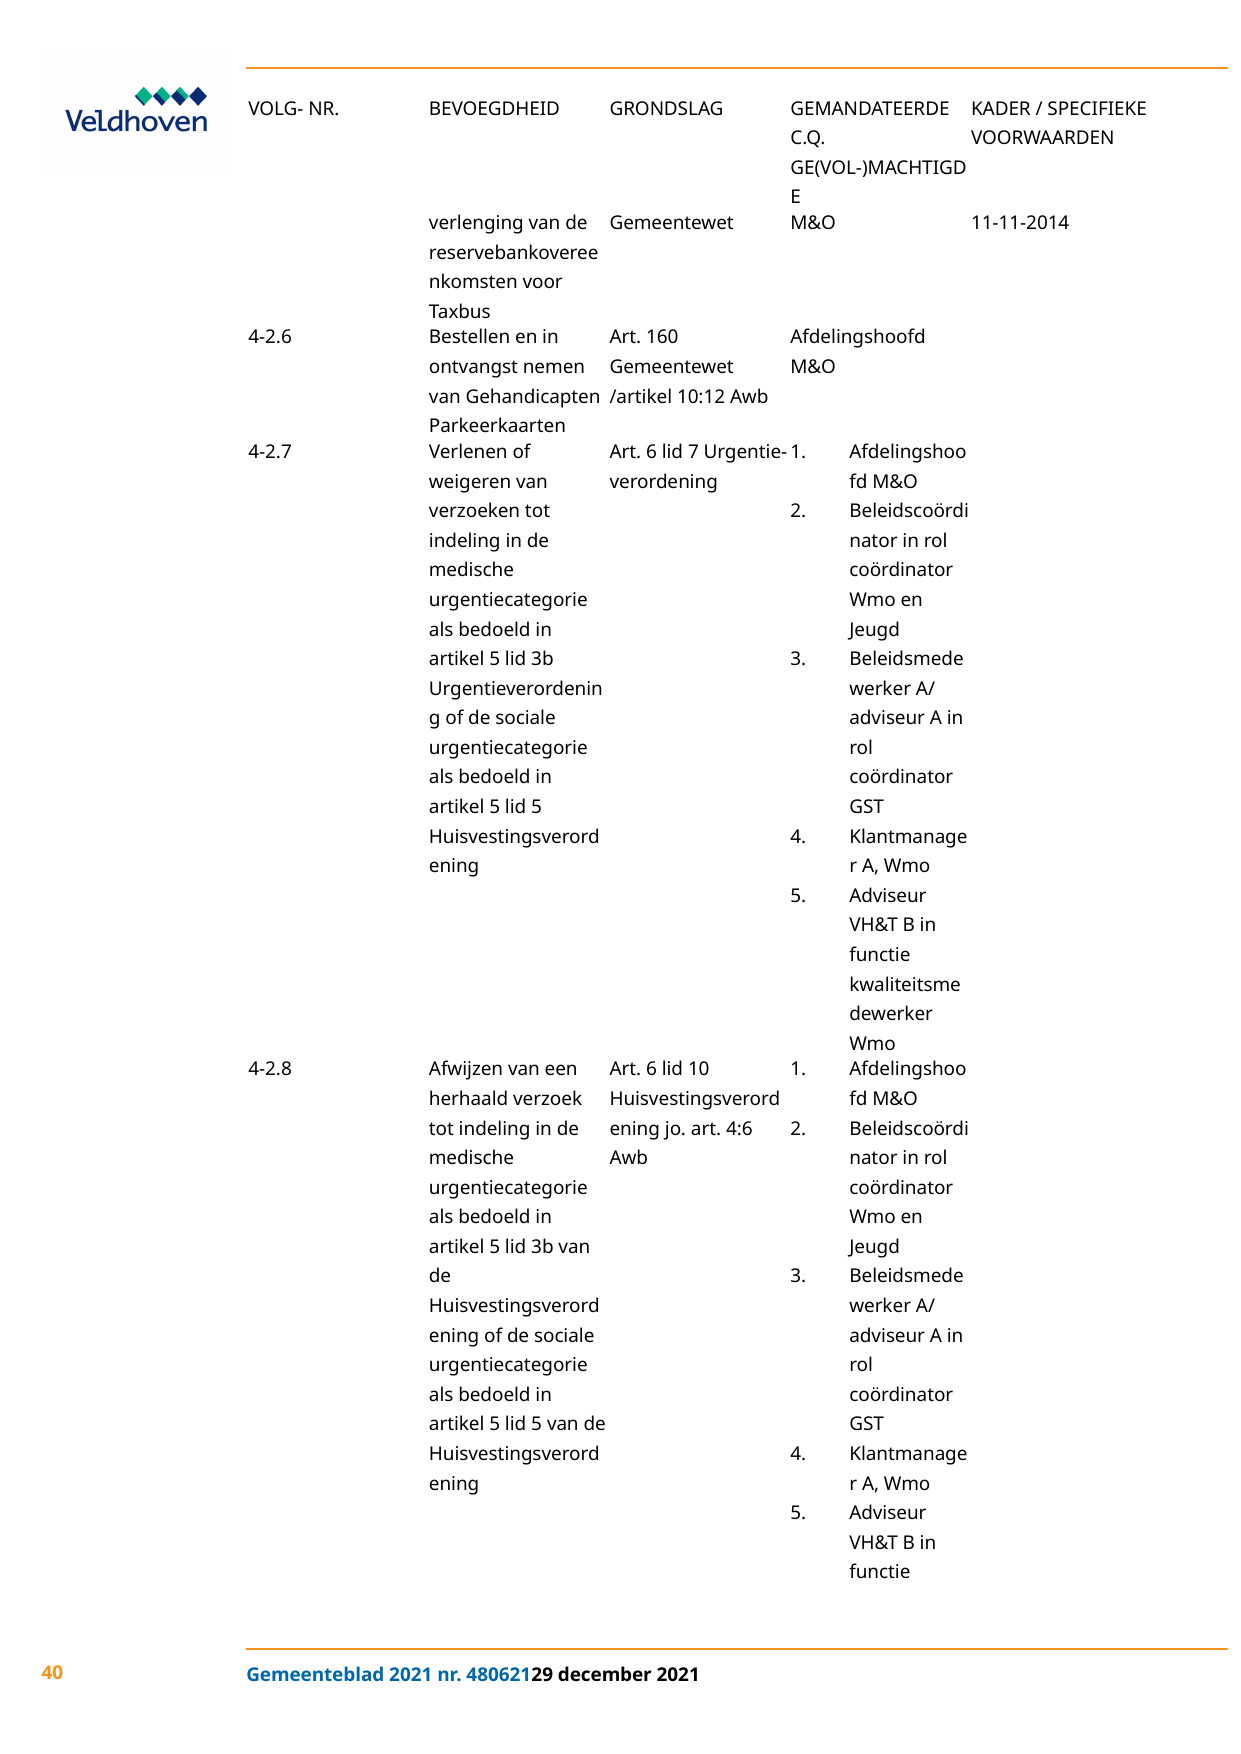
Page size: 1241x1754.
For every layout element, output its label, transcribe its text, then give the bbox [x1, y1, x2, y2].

table_cell Art. 6 lid 7 Urgentie-verordening [609, 438, 790, 1056]
table_header GEMANDATEERDE C.Q. GE(VOL-)MACHTIGDE [790, 95, 971, 209]
table_cell M&O [790, 209, 971, 324]
table_header BEVOEGDHEID [429, 95, 609, 209]
table_cell Afwijzen van een herhaald verzoek tot indeling in de medische urgentiecategorie als bedoeld in artikel 5 lid 3b van de Huisvestingsverordening of de sociale urgentiecategorie als bedoeld in artikel 5 lid 5 van de Huisvestingsverordening [429, 1056, 609, 1584]
table_cell 4-2.8 [248, 1056, 429, 1584]
table_cell [971, 438, 1152, 1056]
table_cell [971, 324, 1152, 438]
table_cell 4-2.6 [248, 324, 429, 438]
table_cell Art. 160 Gemeentewet /artikel 10:12 Awb [609, 324, 790, 438]
table_header VOLG- NR. [248, 95, 429, 209]
table_cell Gemeentewet [609, 209, 790, 324]
table_cell Bestellen en in ontvangst nemen van Gehandicapten Parkeerkaarten [429, 324, 609, 438]
table_cell Art. 6 lid 10 Huisvestingsverordening jo. art. 4:6 Awb [609, 1056, 790, 1584]
table_cell 4-2.7 [248, 438, 429, 1056]
table_cell Verlenen of weigeren van verzoeken tot indeling in de medische urgentiecategorie als bedoeld in artikel 5 lid 3b Urgentieverordening of de sociale urgentiecategorie als bedoeld in artikel 5 lid 5 Huisvestingsverordening [429, 438, 609, 1056]
table_cell Afdelingshoofd M&O Beleidscoördinator in rol coördinator Wmo en Jeugd Beleidsmedewerker A/ adviseur A in rol coördinator GST Klantmanager A, Wmo Adviseur VH&T B in functie kwaliteitsmedewerker Wmo [790, 438, 971, 1056]
table_cell Afdelingshoofd M&O Beleidscoördinator in rol coördinator Wmo en Jeugd Beleidsmedewerker A/ adviseur A in rol coördinator GST Klantmanager A, Wmo Adviseur VH&T B in functie [790, 1056, 971, 1584]
table_header GRONDSLAG [609, 95, 790, 209]
table_header KADER / SPECIFIEKE VOORWAARDEN [971, 95, 1152, 209]
picture [41, 47, 231, 172]
table_cell [971, 1056, 1152, 1584]
table_cell 11-11-2014 [971, 209, 1152, 324]
table_cell verlenging van de reservebankovereenkomsten voor Taxbus [429, 209, 609, 324]
table_cell Afdelingshoofd M&O [790, 324, 971, 438]
table_cell [248, 209, 429, 324]
